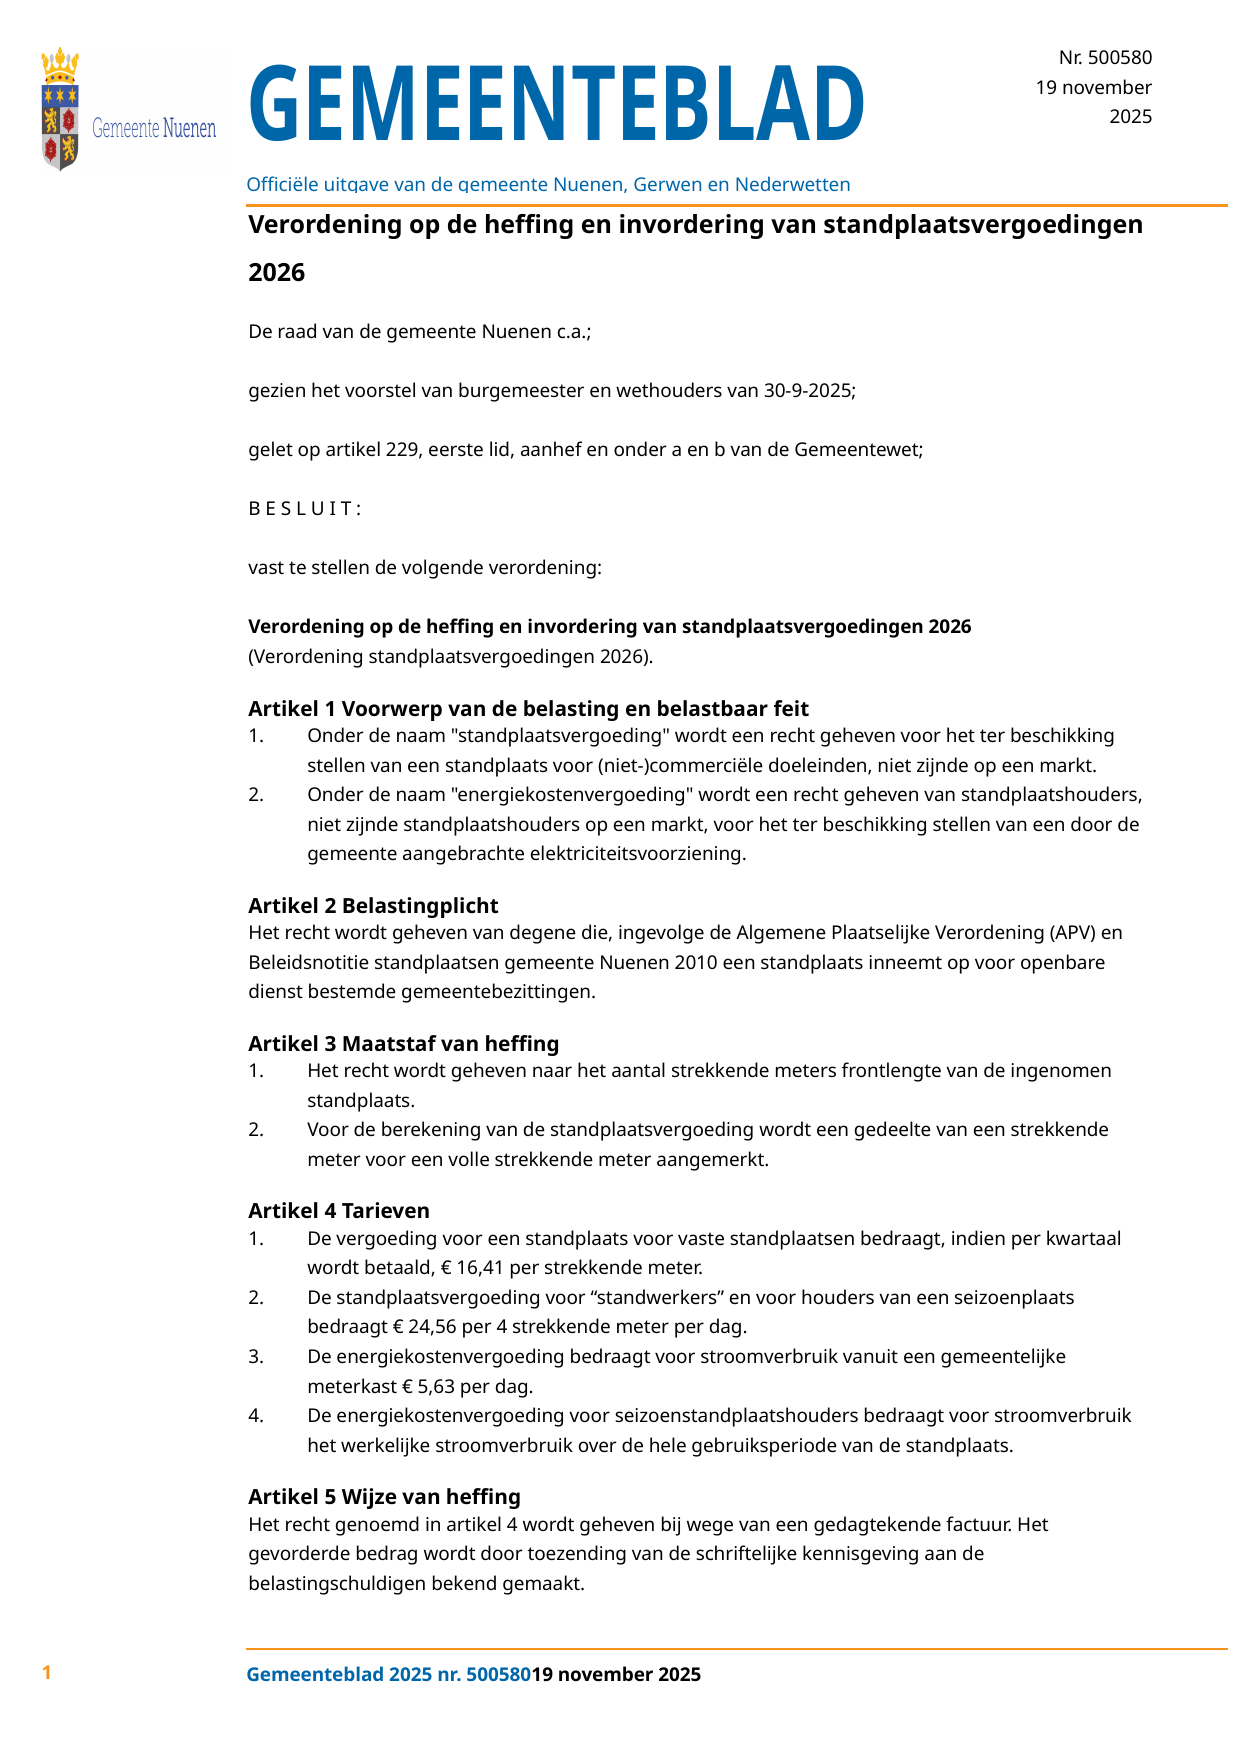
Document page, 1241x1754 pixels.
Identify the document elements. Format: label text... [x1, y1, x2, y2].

text Artikel 2 Belastingplicht [248, 891, 1152, 919]
text B E S L U I T : [248, 495, 1152, 521]
text Artikel 3 Maatstaf van heffing [248, 1029, 1152, 1057]
text Artikel 5 Wijze van heffing [248, 1482, 1152, 1511]
list Onder de naam "standplaatsvergoeding" wordt een recht geheven voor het ter beschikking stellen van een standplaats voor (niet-)commerciële doeleinden, niet zijnde op een markt. [248, 722, 1152, 777]
text gelet op artikel 229, eerste lid, aanhef en onder a en b van de Gemeentewet; [248, 436, 1152, 462]
text Het recht genoemd in artikel 4 wordt geheven bij wege van een gedagtekende factuur. Het gevorderde bedrag wordt door toezending van de schriftelijke kennisgeving aan de belastingschuldigen bekend gemaakt. [248, 1511, 1152, 1596]
text Verordening op de heffing en invordering van standplaatsvergoedingen 2026 [248, 207, 1152, 288]
text Het recht wordt geheven van degene die, ingevolge de Algemene Plaatselijke Verordening (APV) en Beleidsnotitie standplaatsen gemeente Nuenen 2010 een standplaats inneemt op voor openbare dienst bestemde gemeentebezittingen. [248, 919, 1152, 1004]
text gezien het voorstel van burgemeester en wethouders van 30-9-2025; [248, 377, 1152, 403]
text vast te stellen de volgende verordening: [248, 554, 1152, 580]
list Onder de naam "energiekostenvergoeding" wordt een recht geheven van standplaatshouders, niet zijnde standplaatshouders op een markt, voor het ter beschikking stellen van een door de gemeente aangebrachte elektriciteitsvoorziening. [248, 781, 1152, 866]
list De energiekostenvergoeding voor seizoenstandplaatshouders bedraagt voor stroomverbruik het werkelijke stroomverbruik over de hele gebruiksperiode van de standplaats. [248, 1402, 1152, 1458]
list Het recht wordt geheven naar het aantal strekkende meters frontlengte van de ingenomen standplaats. [248, 1057, 1152, 1113]
text Verordening op de heffing en invordering van standplaatsvergoedingen 2026 [248, 614, 1152, 639]
list De energiekostenvergoeding bedraagt voor stroomverbruik vanuit een gemeentelijke meterkast € 5,63 per dag. [248, 1343, 1152, 1399]
text Artikel 1 Voorwerp van de belasting en belastbaar feit [248, 694, 1152, 722]
picture [41, 47, 231, 172]
list Voor de berekening van de standplaatsvergoeding wordt een gedeelte van een strekkende meter voor een volle strekkende meter aangemerkt. [248, 1117, 1152, 1172]
list De standplaatsvergoeding voor “standwerkers” en voor houders van een seizoenplaats bedraagt € 24,56 per 4 strekkende meter per dag. [248, 1284, 1152, 1339]
text De raad van de gemeente Nuenen c.a.; [248, 318, 1152, 344]
list De vergoeding voor een standplaats voor vaste standplaatsen bedraagt, indien per kwartaal wordt betaald, € 16,41 per strekkende meter. [248, 1225, 1152, 1280]
text Artikel 4 Tarieven [248, 1197, 1152, 1225]
text (Verordening standplaatsvergoedingen 2026). [248, 643, 1152, 669]
